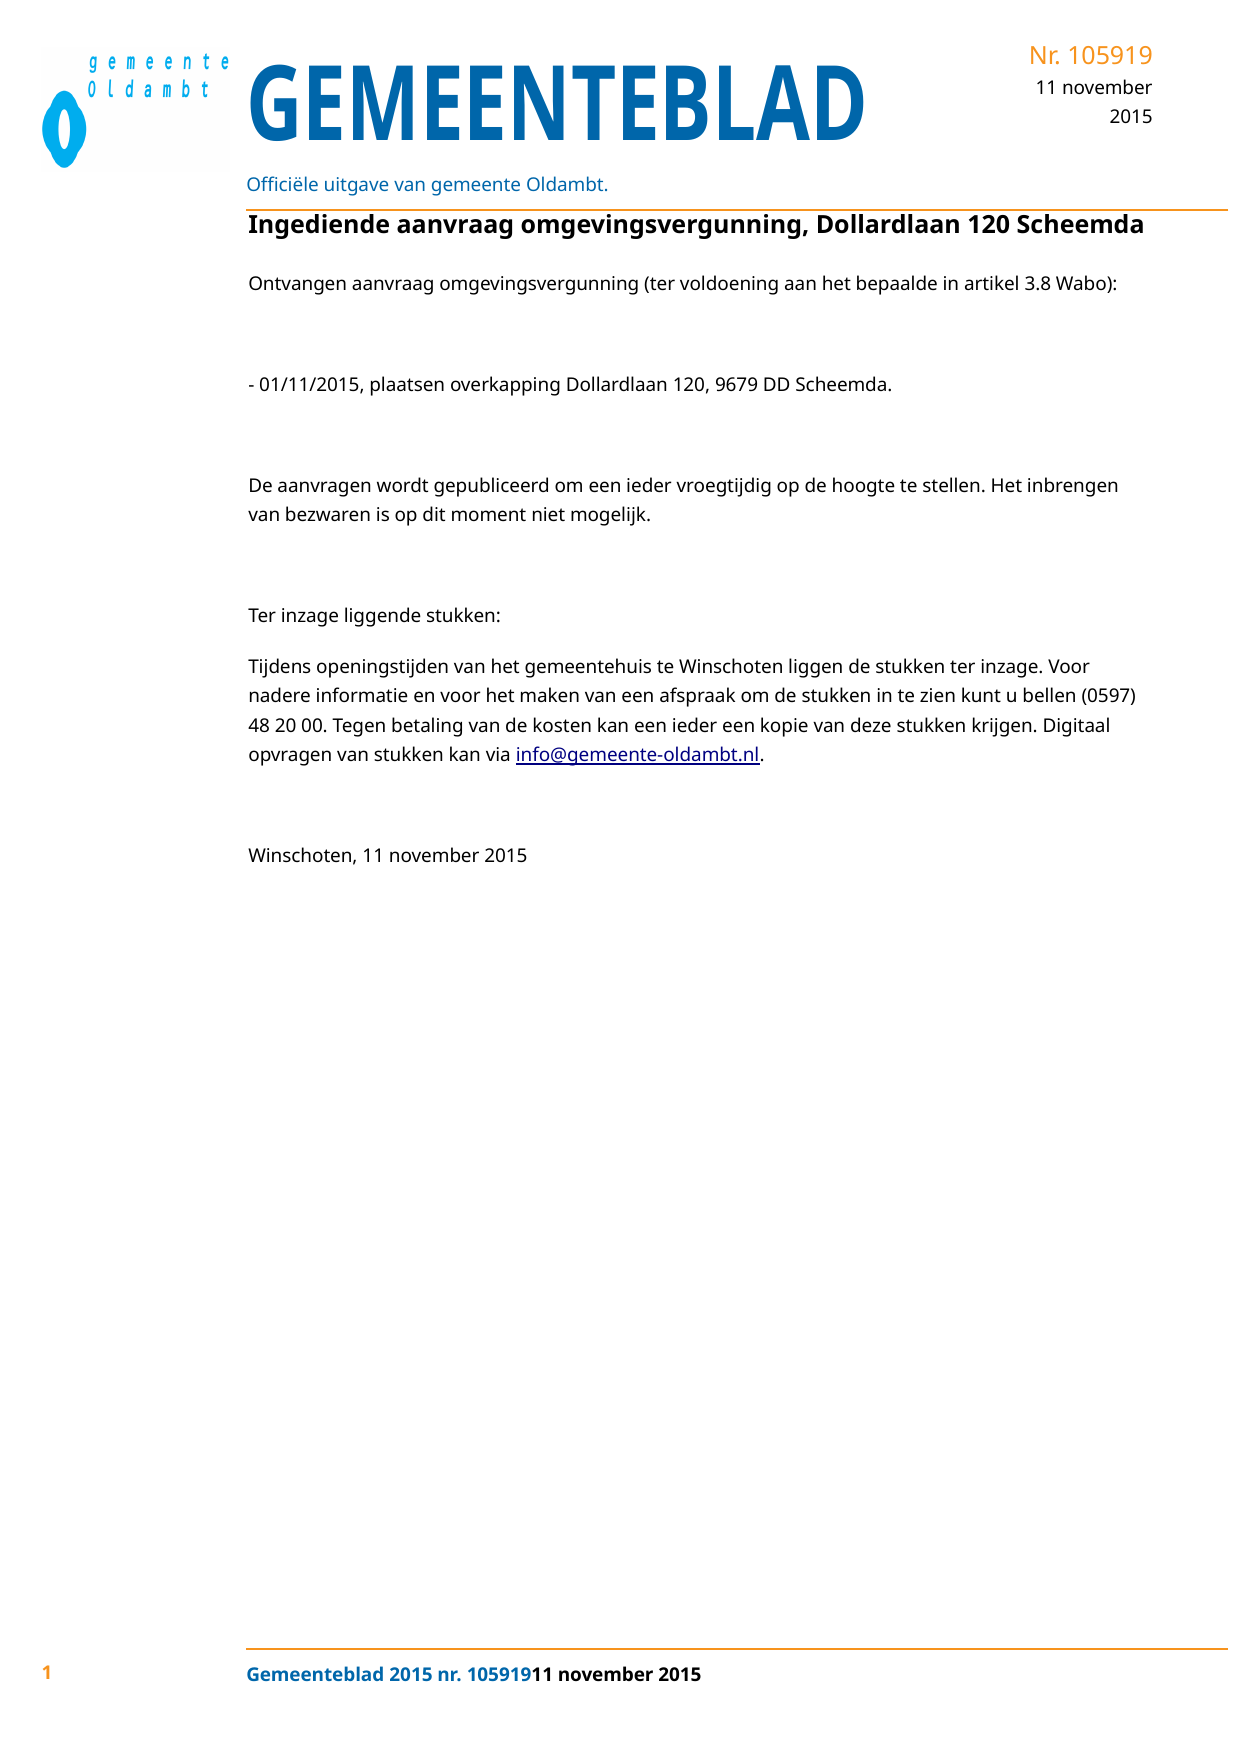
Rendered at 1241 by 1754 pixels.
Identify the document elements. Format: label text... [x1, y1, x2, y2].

text Winschoten, 11 november 2015 [248, 842, 1152, 868]
text Ingediende aanvraag omgevingsvergunning, Dollardlaan 120 Scheemda [248, 211, 1152, 241]
text Ontvangen aanvraag omgevingsvergunning (ter voldoening aan het bepaalde in artikel 3.8 Wabo): [248, 270, 1152, 296]
text Ter inzage liggende stukken: [248, 602, 1152, 628]
text De aanvragen wordt gepubliceerd om een ieder vroegtijdig op de hoogte te stellen. Het inbrengen van bezwaren is op dit moment niet mogelijk. [248, 472, 1152, 527]
text Tijdens openingstijden van het gemeentehuis te Winschoten liggen de stukken ter inzage. Voor nadere informatie en voor het maken van een afspraak om de stukken in te zien kunt u bellen (0597) 48 20 00. Tegen betaling van de kosten kan een ieder een kopie van deze stukken krijgen. Digitaal opvragen van stukken kan via info@gemeente-oldambt.nl. [248, 653, 1152, 767]
text - 01/11/2015, plaatsen overkapping Dollardlaan 120, 9679 DD Scheemda. [248, 371, 1152, 397]
picture [41, 47, 231, 172]
